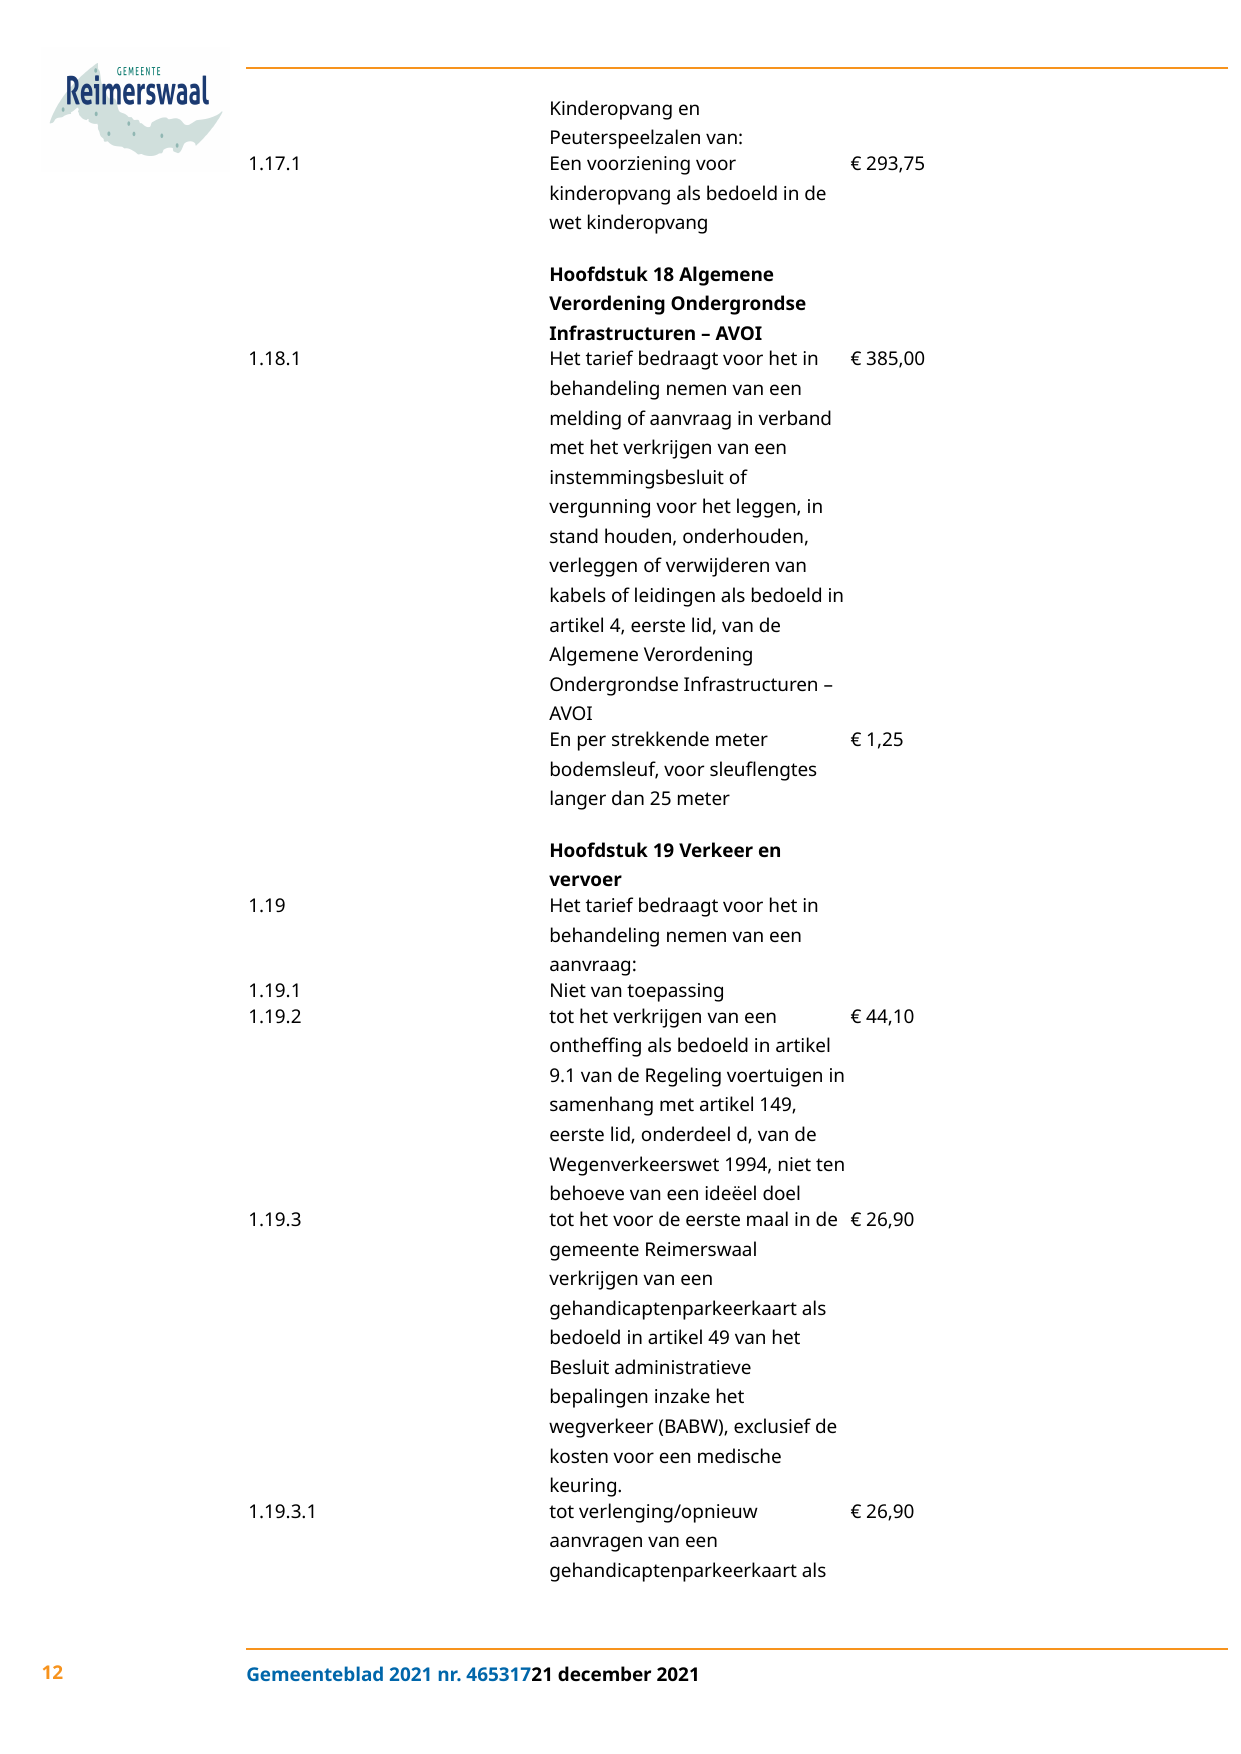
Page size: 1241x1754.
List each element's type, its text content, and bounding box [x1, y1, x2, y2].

table_cell 1.17.1 [248, 150, 549, 235]
table_cell tot het voor de eerste maal in de gemeente Reimerswaal verkrijgen van een gehandicaptenparkeerkaart als bedoeld in artikel 49 van het Besluit administratieve bepalingen inzake het wegverkeer (BABW), exclusief de kosten voor een medische keuring. [549, 1206, 850, 1498]
table_cell Hoofdstuk 19 Verkeer en vervoer [549, 837, 850, 892]
table_cell 1.19.1 [248, 977, 549, 1003]
table_cell [248, 726, 549, 811]
table_cell € 293,75 [850, 150, 1152, 235]
table_cell [248, 261, 549, 346]
table_cell [850, 261, 1152, 346]
table_cell € 1,25 [850, 726, 1152, 811]
table_cell 1.18.1 [248, 346, 549, 726]
table_cell [549, 811, 850, 837]
table_cell [850, 892, 1152, 977]
table_cell 1.19 [248, 892, 549, 977]
table_cell [248, 837, 549, 892]
table_cell [850, 977, 1152, 1003]
table_cell 1.19.3 [248, 1206, 549, 1498]
table_cell Het tarief bedraagt voor het in behandeling nemen van een melding of aanvraag in verband met het verkrijgen van een instemmingsbesluit of vergunning voor het leggen, in stand houden, onderhouden, verleggen of verwijderen van kabels of leidingen als bedoeld in artikel 4, eerste lid, van de Algemene Verordening Ondergrondse Infrastructuren – AVOI [549, 346, 850, 726]
table_cell Kinderopvang en Peuterspeelzalen van: [549, 95, 850, 150]
table_cell Het tarief bedraagt voor het in behandeling nemen van een aanvraag: [549, 892, 850, 977]
picture [41, 47, 231, 172]
table_cell [850, 811, 1152, 837]
table_cell Een voorziening voor kinderopvang als bedoeld in de wet kinderopvang [549, 150, 850, 235]
table_cell € 385,00 [850, 346, 1152, 726]
table_cell En per strekkende meter bodemsleuf, voor sleuflengtes langer dan 25 meter [549, 726, 850, 811]
table_cell Niet van toepassing [549, 977, 850, 1003]
table_cell Hoofdstuk 18 Algemene Verordening Ondergrondse Infrastructuren – AVOI [549, 261, 850, 346]
table_cell € 26,90 [850, 1206, 1152, 1498]
table_cell [549, 235, 850, 261]
table_cell € 44,10 [850, 1003, 1152, 1206]
table_cell 1.19.3.1 [248, 1498, 549, 1583]
table_cell € 26,90 [850, 1498, 1152, 1583]
table_cell tot het verkrijgen van een ontheffing als bedoeld in artikel 9.1 van de Regeling voertuigen in samenhang met artikel 149, eerste lid, onderdeel d, van de Wegenverkeerswet 1994, niet ten behoeve van een ideëel doel [549, 1003, 850, 1206]
table_cell [850, 837, 1152, 892]
table_cell [248, 235, 549, 261]
table_cell [850, 235, 1152, 261]
table_cell [248, 811, 549, 837]
table_cell 1.19.2 [248, 1003, 549, 1206]
table_cell [850, 95, 1152, 150]
table_cell tot verlenging/opnieuw aanvragen van een gehandicaptenparkeerkaart als [549, 1498, 850, 1583]
table_cell [248, 95, 549, 150]
